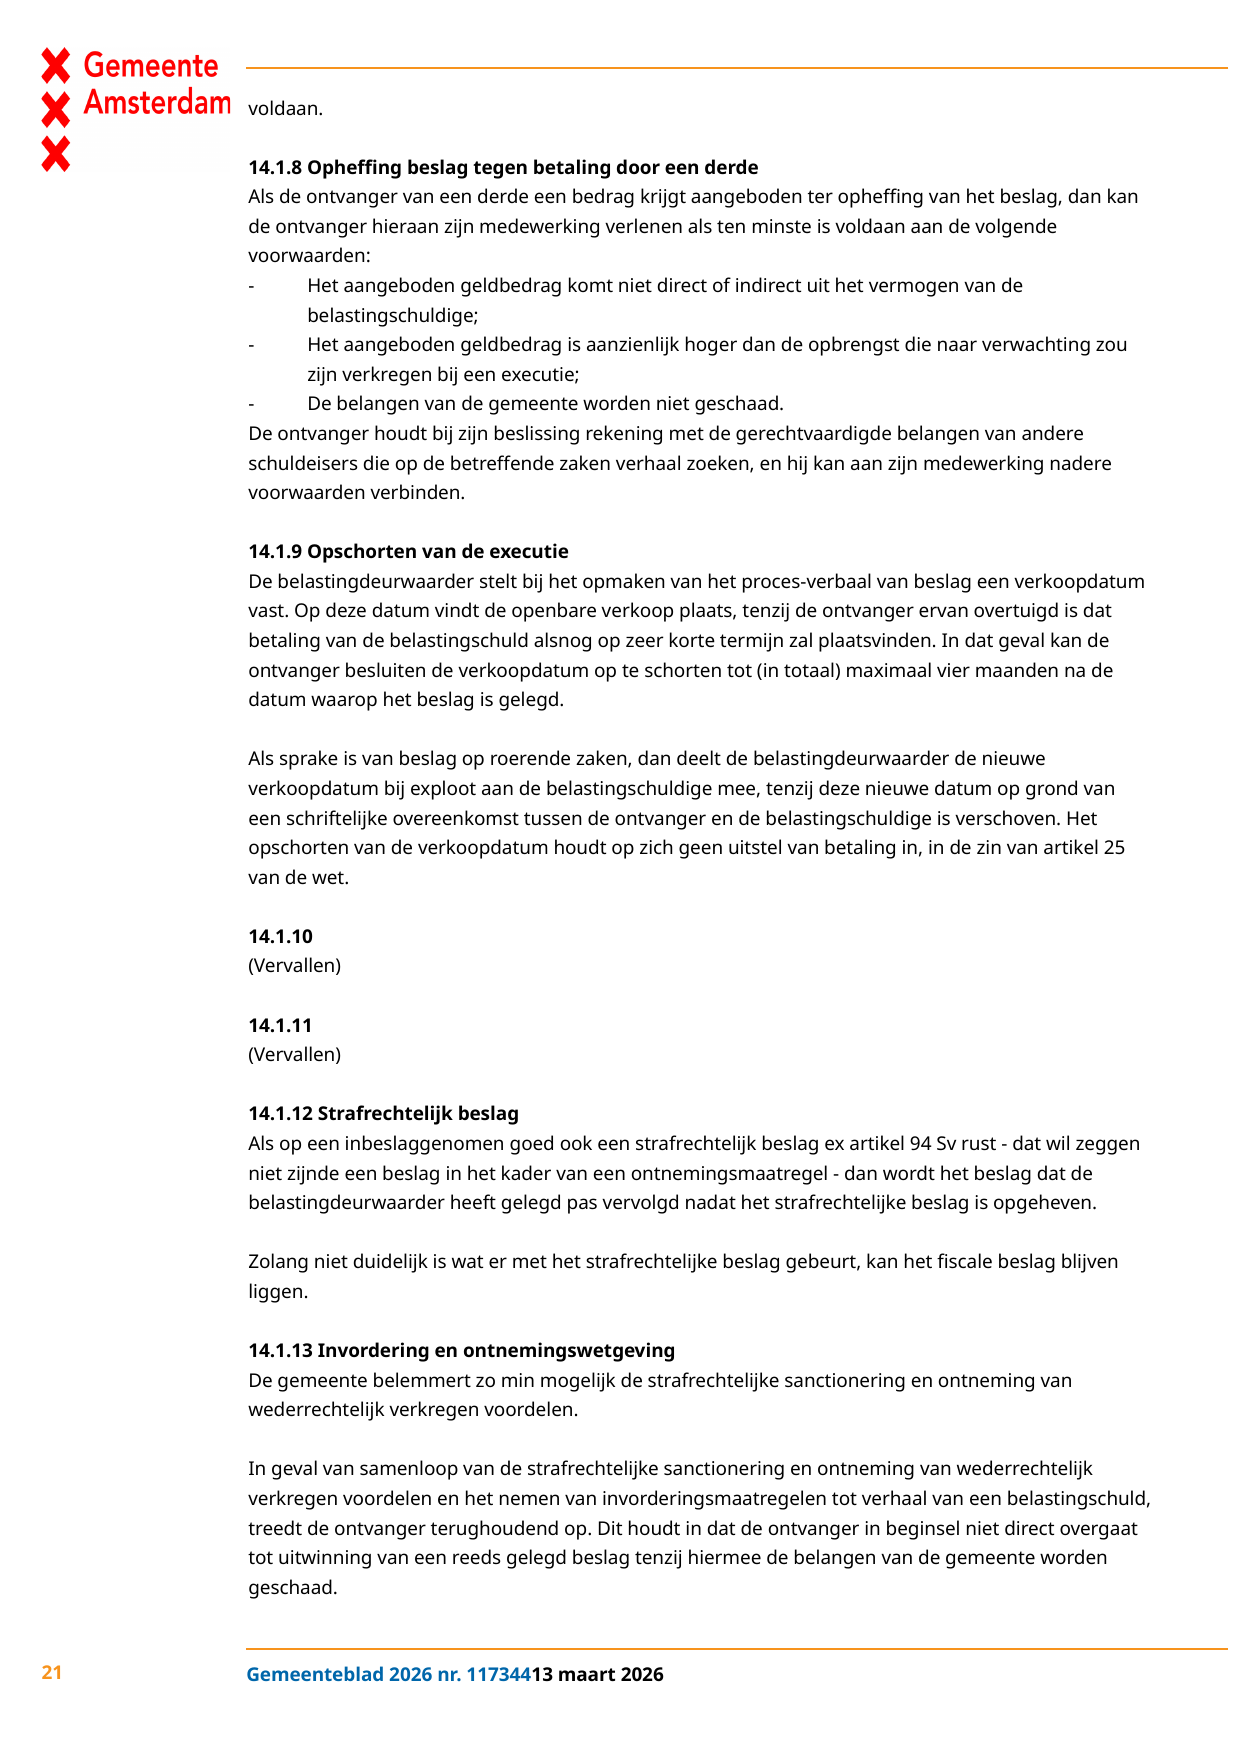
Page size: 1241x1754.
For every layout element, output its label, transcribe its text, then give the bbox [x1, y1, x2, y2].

list Het aangeboden geldbedrag is aanzienlijk hoger dan de opbrengst die naar verwachting zou zijn verkregen bij een executie; [248, 331, 1152, 387]
text Zolang niet duidelijk is wat er met het strafrechtelijke beslag gebeurt, kan het fiscale beslag blijven liggen. [248, 1248, 1152, 1304]
text 14.1.10 [248, 923, 1152, 949]
text Als sprake is van beslag op roerende zaken, dan deelt de belastingdeurwaarder de nieuwe verkoopdatum bij exploot aan de belastingschuldige mee, tenzij deze nieuwe datum op grond van een schriftelijke overeenkomst tussen de ontvanger en de belastingschuldige is verschoven. Het opschorten van de verkoopdatum houdt op zich geen uitstel van betaling in, in de zin van artikel 25 van de wet. [248, 746, 1152, 890]
text De gemeente belemmert zo min mogelijk de strafrechtelijke sanctionering en ontneming van wederrechtelijk verkregen voordelen. [248, 1367, 1152, 1422]
text 14.1.9 Opschorten van de executie [248, 538, 1152, 564]
text In geval van samenloop van de strafrechtelijke sanctionering en ontneming van wederrechtelijk verkregen voordelen en het nemen van invorderingsmaatregelen tot verhaal van een belastingschuld, treedt de ontvanger terughoudend op. Dit houdt in dat de ontvanger in beginsel niet direct overgaat tot uitwinning van een reeds gelegd beslag tenzij hiermee de belangen van de gemeente worden geschaad. [248, 1456, 1152, 1600]
text Als op een inbeslaggenomen goed ook een strafrechtelijk beslag ex artikel 94 Sv rust - dat wil zeggen niet zijnde een beslag in het kader van een ontnemingsmaatregel - dan wordt het beslag dat de belastingdeurwaarder heeft gelegd pas vervolgd nadat het strafrechtelijke beslag is opgeheven. [248, 1130, 1152, 1215]
text 14.1.8 Opheffing beslag tegen betaling door een derde [248, 154, 1152, 180]
text 14.1.13 Invordering en ontnemingswetgeving [248, 1337, 1152, 1363]
text 14.1.11 [248, 1012, 1152, 1038]
text 14.1.12 Strafrechtelijk beslag [248, 1101, 1152, 1126]
picture [41, 47, 231, 172]
text De belastingdeurwaarder stelt bij het opmaken van het proces-verbaal van beslag een verkoopdatum vast. Op deze datum vindt de openbare verkoop plaats, tenzij de ontvanger ervan overtuigd is dat betaling van de belastingschuld alsnog op zeer korte termijn zal plaatsvinden. In dat geval kan de ontvanger besluiten de verkoopdatum op te schorten tot (in totaal) maximaal vier maanden na de datum waarop het beslag is gelegd. [248, 568, 1152, 712]
text (Vervallen) [248, 1041, 1152, 1067]
text voldaan. [248, 95, 1152, 121]
list Het aangeboden geldbedrag komt niet direct of indirect uit het vermogen van de belastingschuldige; [248, 272, 1152, 328]
text (Vervallen) [248, 953, 1152, 978]
text Als de ontvanger van een derde een bedrag krijgt aangeboden ter opheffing van het beslag, dan kan de ontvanger hieraan zijn medewerking verlenen als ten minste is voldaan aan de volgende voorwaarden: [248, 183, 1152, 268]
text De ontvanger houdt bij zijn beslissing rekening met de gerechtvaardigde belangen van andere schuldeisers die op de betreffende zaken verhaal zoeken, en hij kan aan zijn medewerking nadere voorwaarden verbinden. [248, 420, 1152, 505]
list De belangen van de gemeente worden niet geschaad. [248, 391, 1152, 416]
